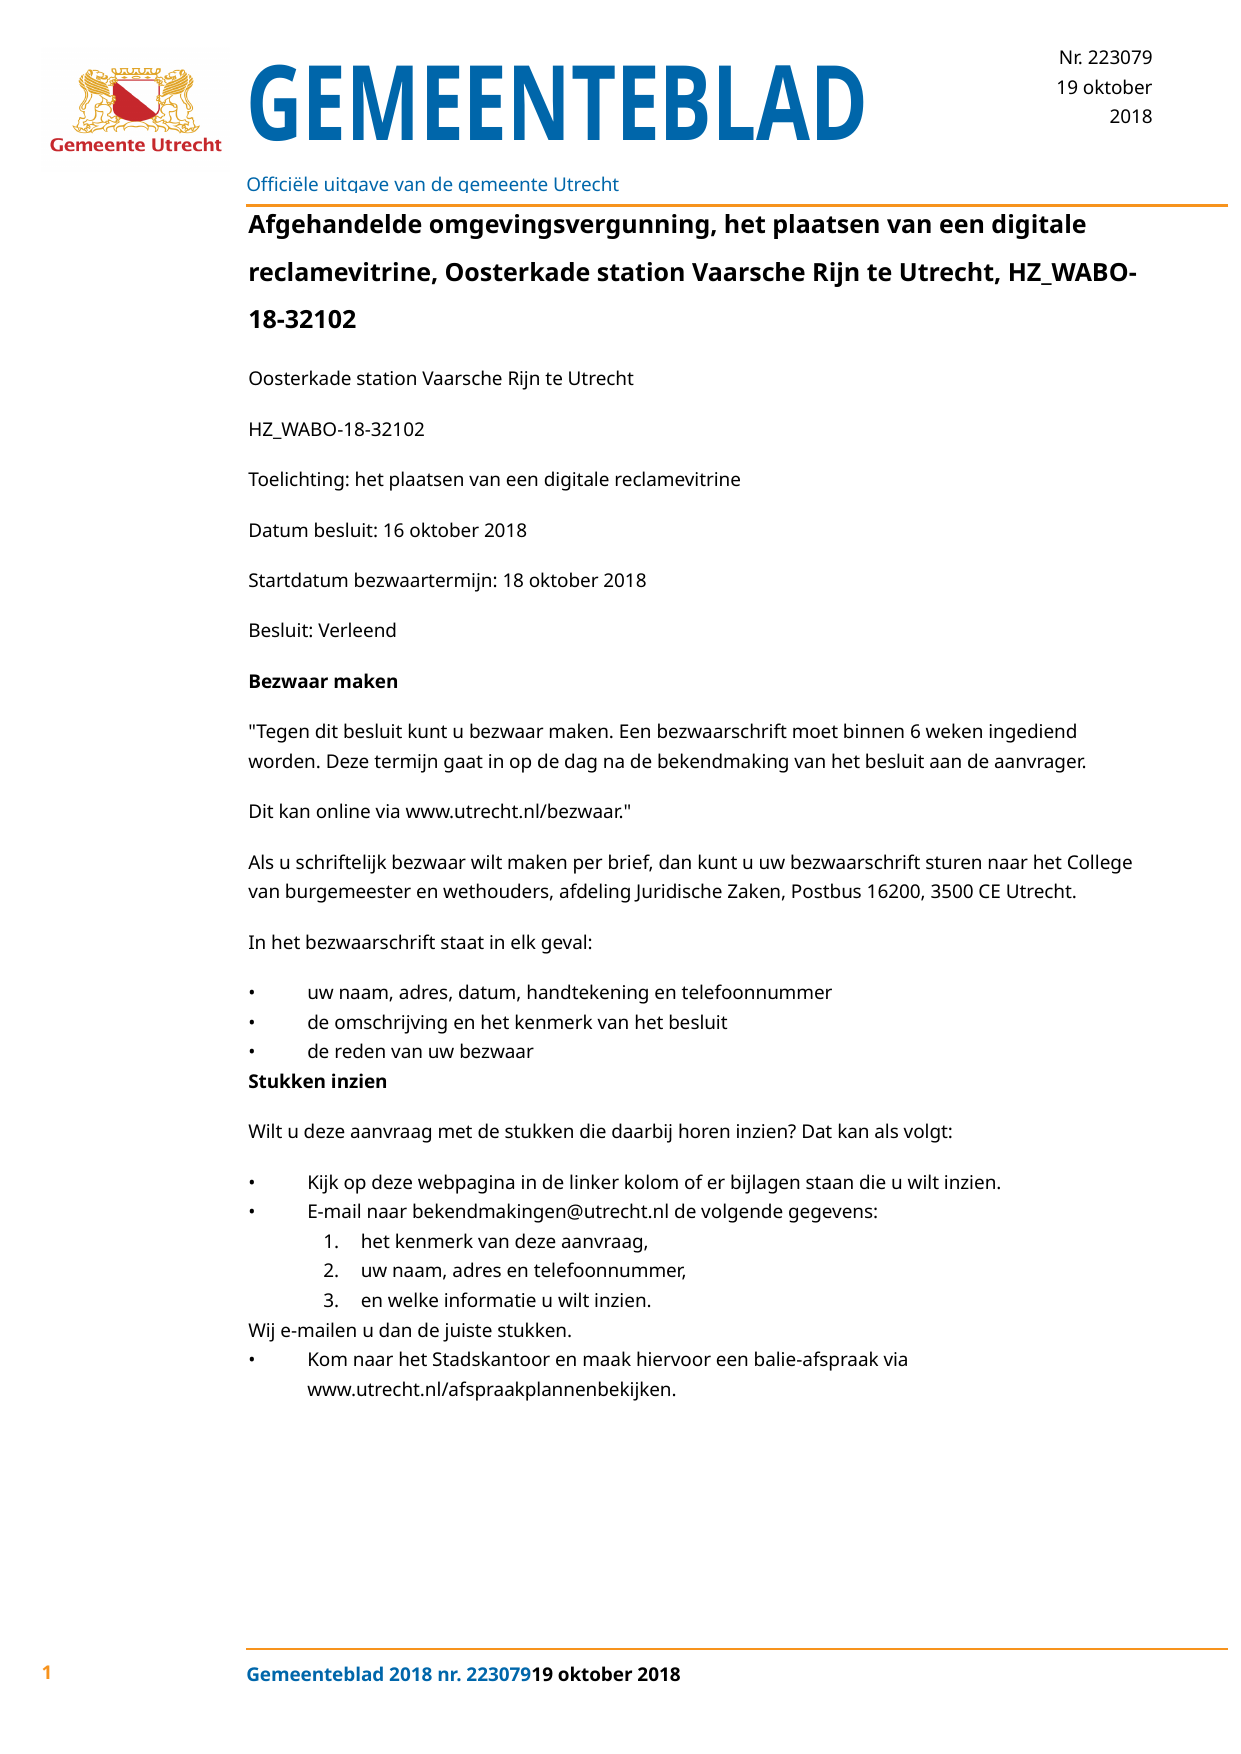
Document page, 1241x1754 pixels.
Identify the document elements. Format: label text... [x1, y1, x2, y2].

picture [41, 47, 231, 172]
text "Tegen dit besluit kunt u bezwaar maken. Een bezwaarschrift moet binnen 6 weken ingediend worden. Deze termijn gaat in op de dag na de bekendmaking van het besluit aan de aanvrager. [248, 718, 1152, 774]
text Besluit: Verleend [248, 618, 1152, 643]
list uw naam, adres en telefoonnummer, [323, 1258, 1152, 1283]
text In het bezwaarschrift staat in elk geval: [248, 929, 1152, 954]
text Wilt u deze aanvraag met de stukken die daarbij horen inzien? Dat kan als volgt: [248, 1118, 1152, 1144]
list Kijk op deze webpagina in de linker kolom of er bijlagen staan die u wilt inzien. [248, 1169, 1152, 1194]
text Startdatum bezwaartermijn: 18 oktober 2018 [248, 567, 1152, 593]
text HZ_WABO-18-32102 [248, 416, 1152, 442]
text Oosterkade station Vaarsche Rijn te Utrecht [248, 366, 1152, 391]
text Stukken inzien [248, 1068, 1152, 1094]
list de omschrijving en het kenmerk van het besluit [248, 1009, 1152, 1034]
list het kenmerk van deze aanvraag, [323, 1228, 1152, 1254]
list uw naam, adres, datum, handtekening en telefoonnummer [248, 979, 1152, 1005]
list de reden van uw bezwaar [248, 1038, 1152, 1064]
text Afgehandelde omgevingsvergunning, het plaatsen van een digitale reclamevitrine, Oosterkade station Vaarsche Rijn te Utrecht, HZ_WABO-18-32102 [248, 207, 1152, 336]
list Kom naar het Stadskantoor en maak hiervoor een balie-afspraak via www.utrecht.nl/afspraakplannenbekijken. [248, 1346, 1152, 1402]
text Als u schriftelijk bezwaar wilt maken per brief, dan kunt u uw bezwaarschrift sturen naar het College van burgemeester en wethouders, afdeling Juridische Zaken, Postbus 16200, 3500 CE Utrecht. [248, 849, 1152, 904]
text Bezwaar maken [248, 668, 1152, 694]
text Datum besluit: 16 oktober 2018 [248, 517, 1152, 542]
list en welke informatie u wilt inzien. [323, 1287, 1152, 1313]
text Toelichting: het plaatsen van een digitale reclamevitrine [248, 466, 1152, 492]
text Dit kan online via www.utrecht.nl/bezwaar." [248, 798, 1152, 824]
text Wij e-mailen u dan de juiste stukken. [248, 1317, 1152, 1342]
list E-mail naar bekendmakingen@utrecht.nl de volgende gegevens: [248, 1198, 1152, 1224]
